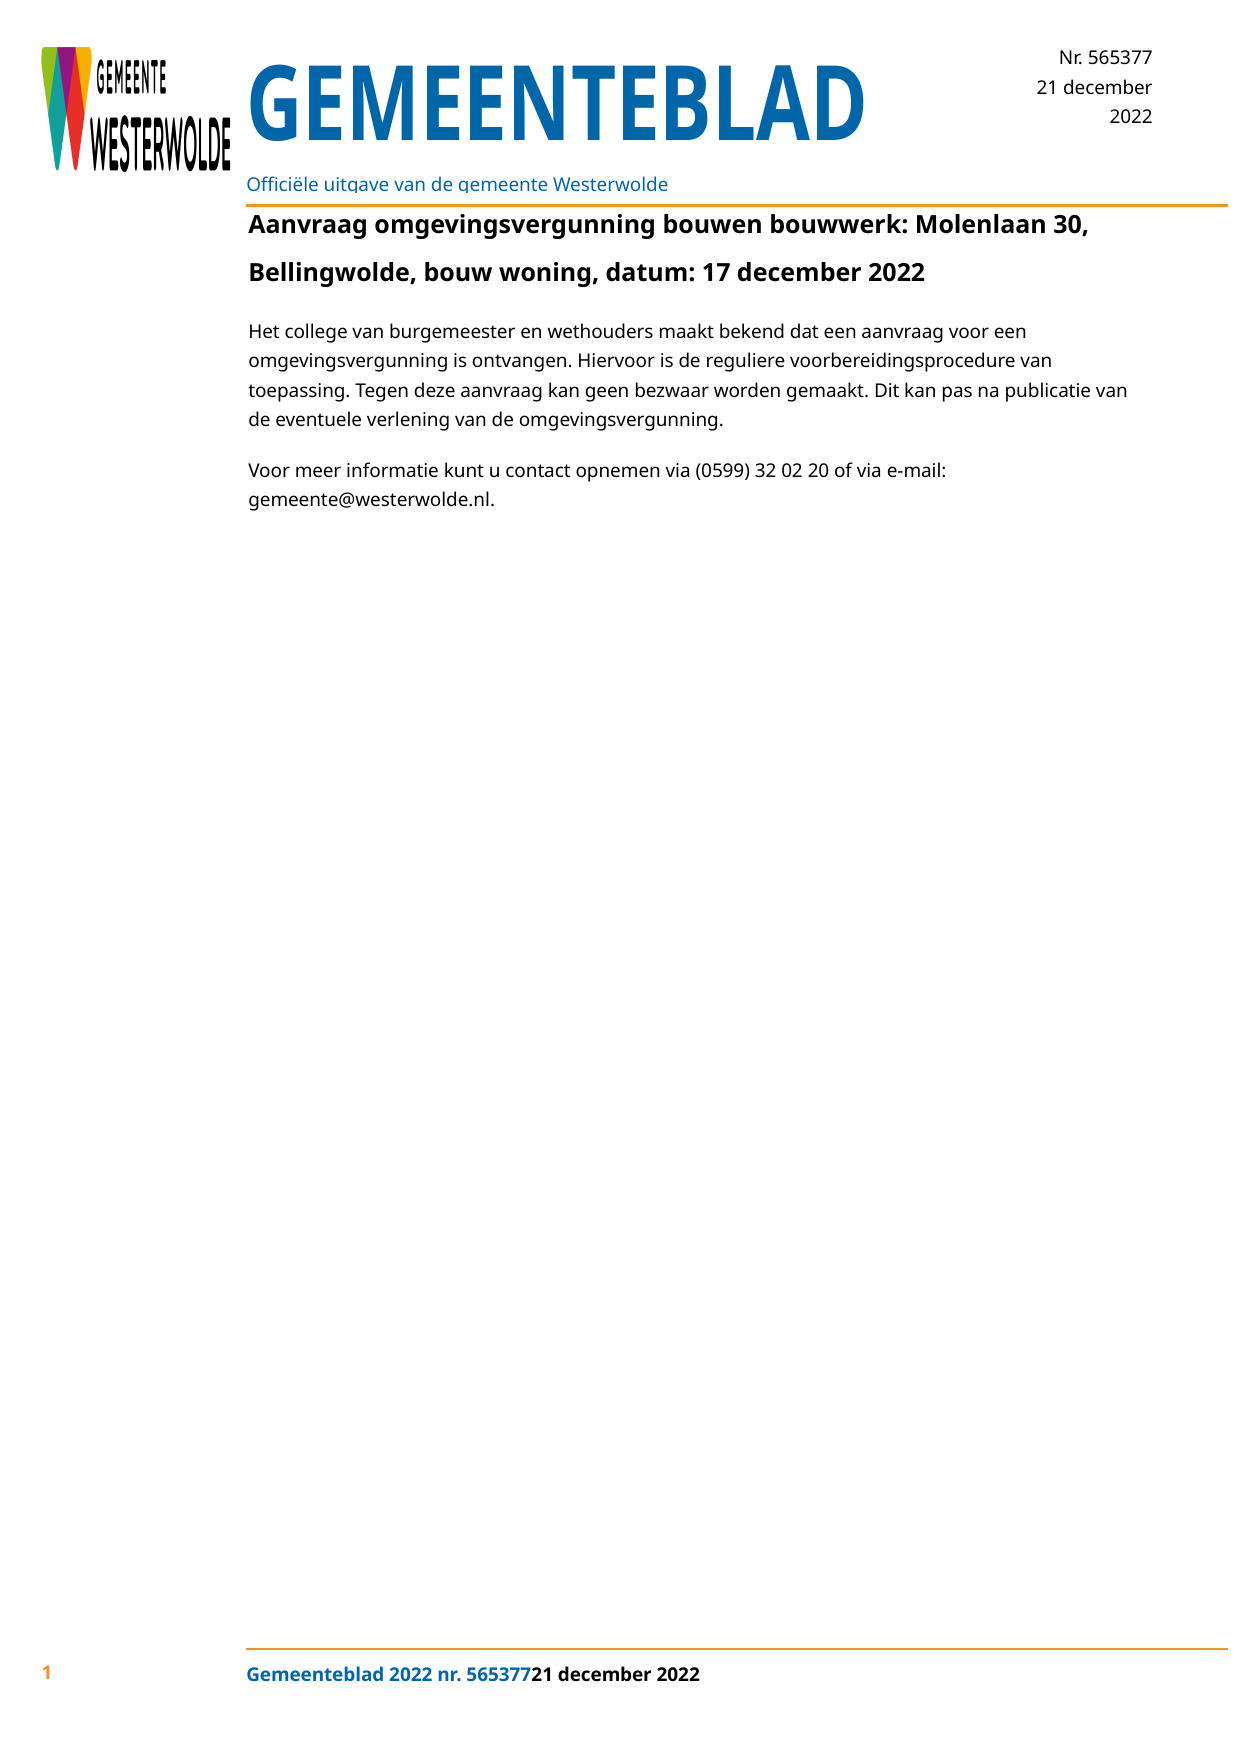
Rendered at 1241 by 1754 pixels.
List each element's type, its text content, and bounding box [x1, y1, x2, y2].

picture [41, 47, 231, 172]
text Voor meer informatie kunt u contact opnemen via (0599) 32 02 20 of via e-mail: gemeente@westerwolde.nl. [248, 457, 1152, 512]
text Het college van burgemeester en wethouders maakt bekend dat een aanvraag voor een omgevingsvergunning is ontvangen. Hiervoor is de reguliere voorbereidingsprocedure van toepassing. Tegen deze aanvraag kan geen bezwaar worden gemaakt. Dit kan pas na publicatie van de eventuele verlening van de omgevingsvergunning. [248, 318, 1152, 432]
text Aanvraag omgevingsvergunning bouwen bouwwerk: Molenlaan 30, Bellingwolde, bouw woning, datum: 17 december 2022 [248, 207, 1152, 288]
